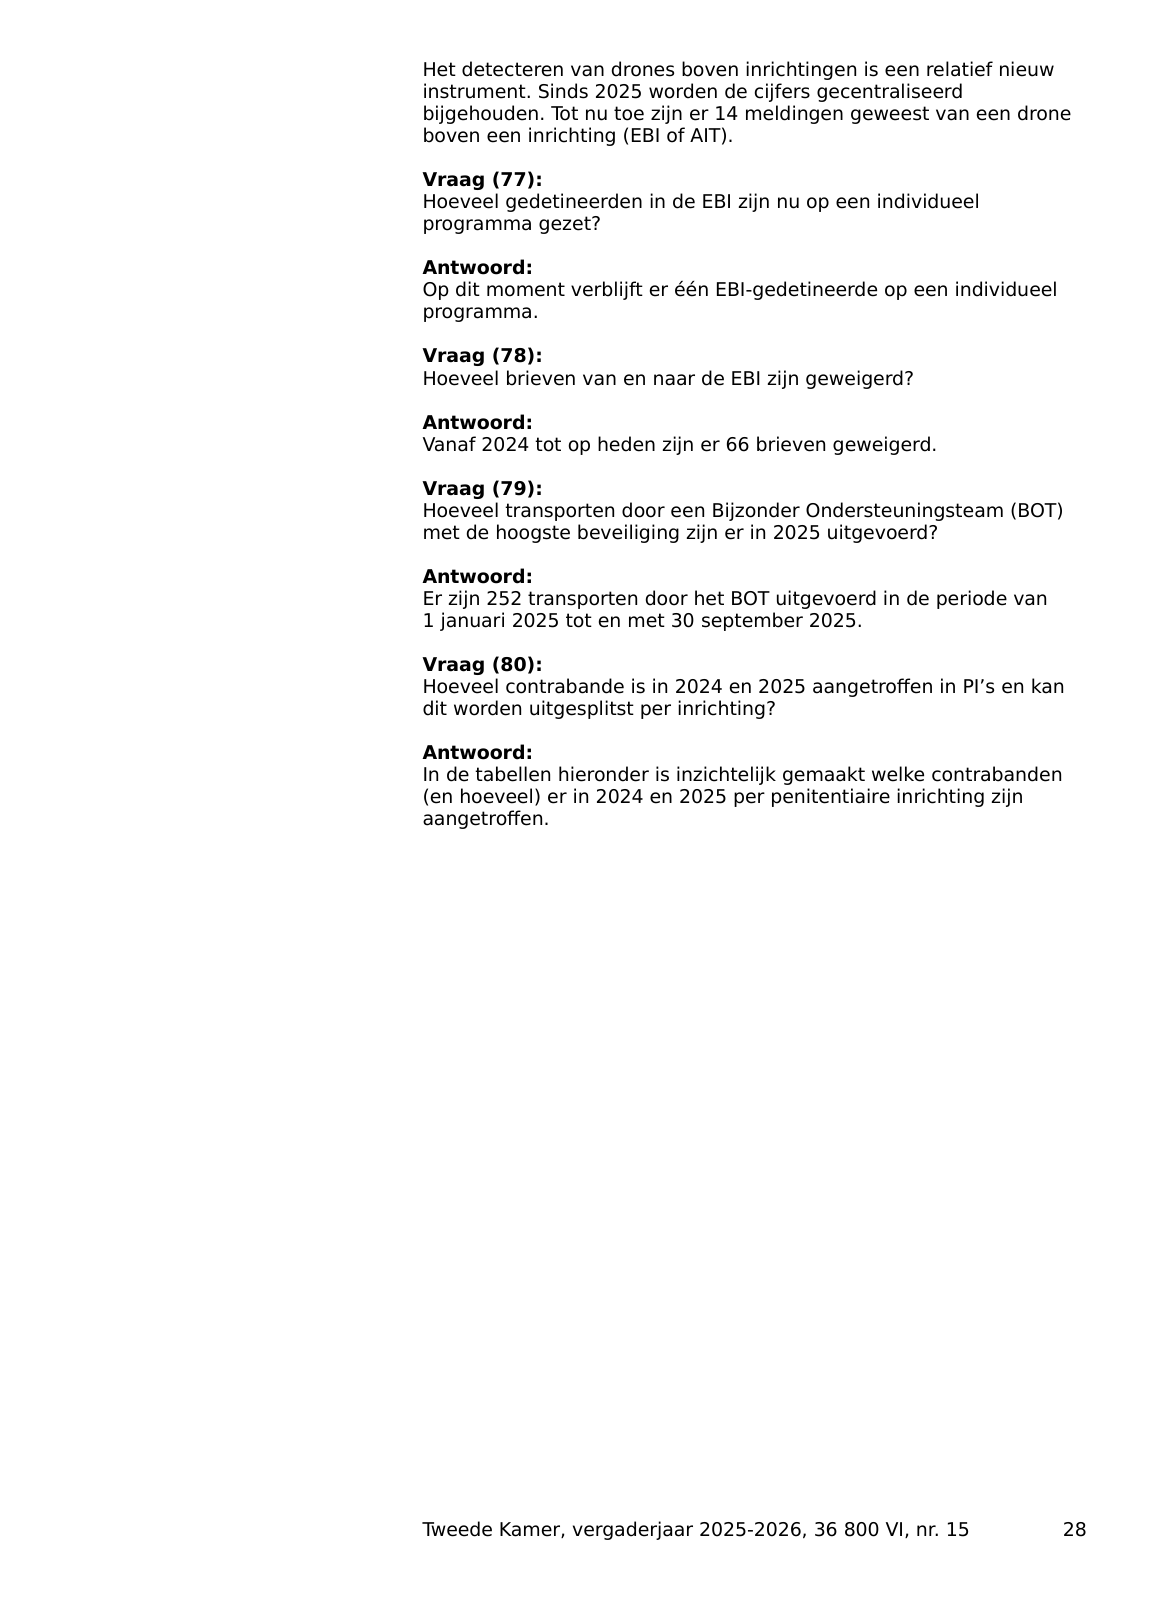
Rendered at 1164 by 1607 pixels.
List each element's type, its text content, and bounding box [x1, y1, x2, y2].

text Hoeveel contrabande is in 2024 en 2025 aangetroffen in PI’s en kan dit worden uitgesplitst per inrichting? [422, 676, 1087, 720]
text Hoeveel brieven van en naar de EBI zijn geweigerd? [422, 367, 1087, 389]
text Hoeveel gedetineerden in de EBI zijn nu op een individueel programma gezet? [422, 191, 1087, 235]
text Vraag (78): [422, 345, 1087, 367]
text Antwoord: [422, 742, 1087, 764]
text Er zijn 252 transporten door het BOT uitgevoerd in de periode van 1 januari 2025 tot en met 30 september 2025. [422, 588, 1087, 632]
text Antwoord: [422, 257, 1087, 279]
text Vanaf 2024 tot op heden zijn er 66 brieven geweigerd. [422, 433, 1087, 456]
text Antwoord: [422, 566, 1087, 588]
text Vraag (80): [422, 654, 1087, 676]
text Antwoord: [422, 412, 1087, 433]
text Vraag (77): [422, 169, 1087, 191]
text Vraag (79): [422, 478, 1087, 500]
text In de tabellen hieronder is inzichtelijk gemaakt welke contrabanden (en hoeveel) er in 2024 en 2025 per penitentiaire inrichting zijn aangetroffen. [422, 764, 1087, 830]
text Hoeveel transporten door een Bijzonder Ondersteuningsteam (BOT) met de hoogste beveiliging zijn er in 2025 uitgevoerd? [422, 500, 1087, 544]
text Het detecteren van drones boven inrichtingen is een relatief nieuw instrument. Sinds 2025 worden de cijfers gecentraliseerd bijgehouden. Tot nu toe zijn er 14 meldingen geweest van een drone boven een inrichting (EBI of AIT). [422, 59, 1087, 147]
text Op dit moment verblijft er één EBI-gedetineerde op een individueel programma. [422, 279, 1087, 323]
